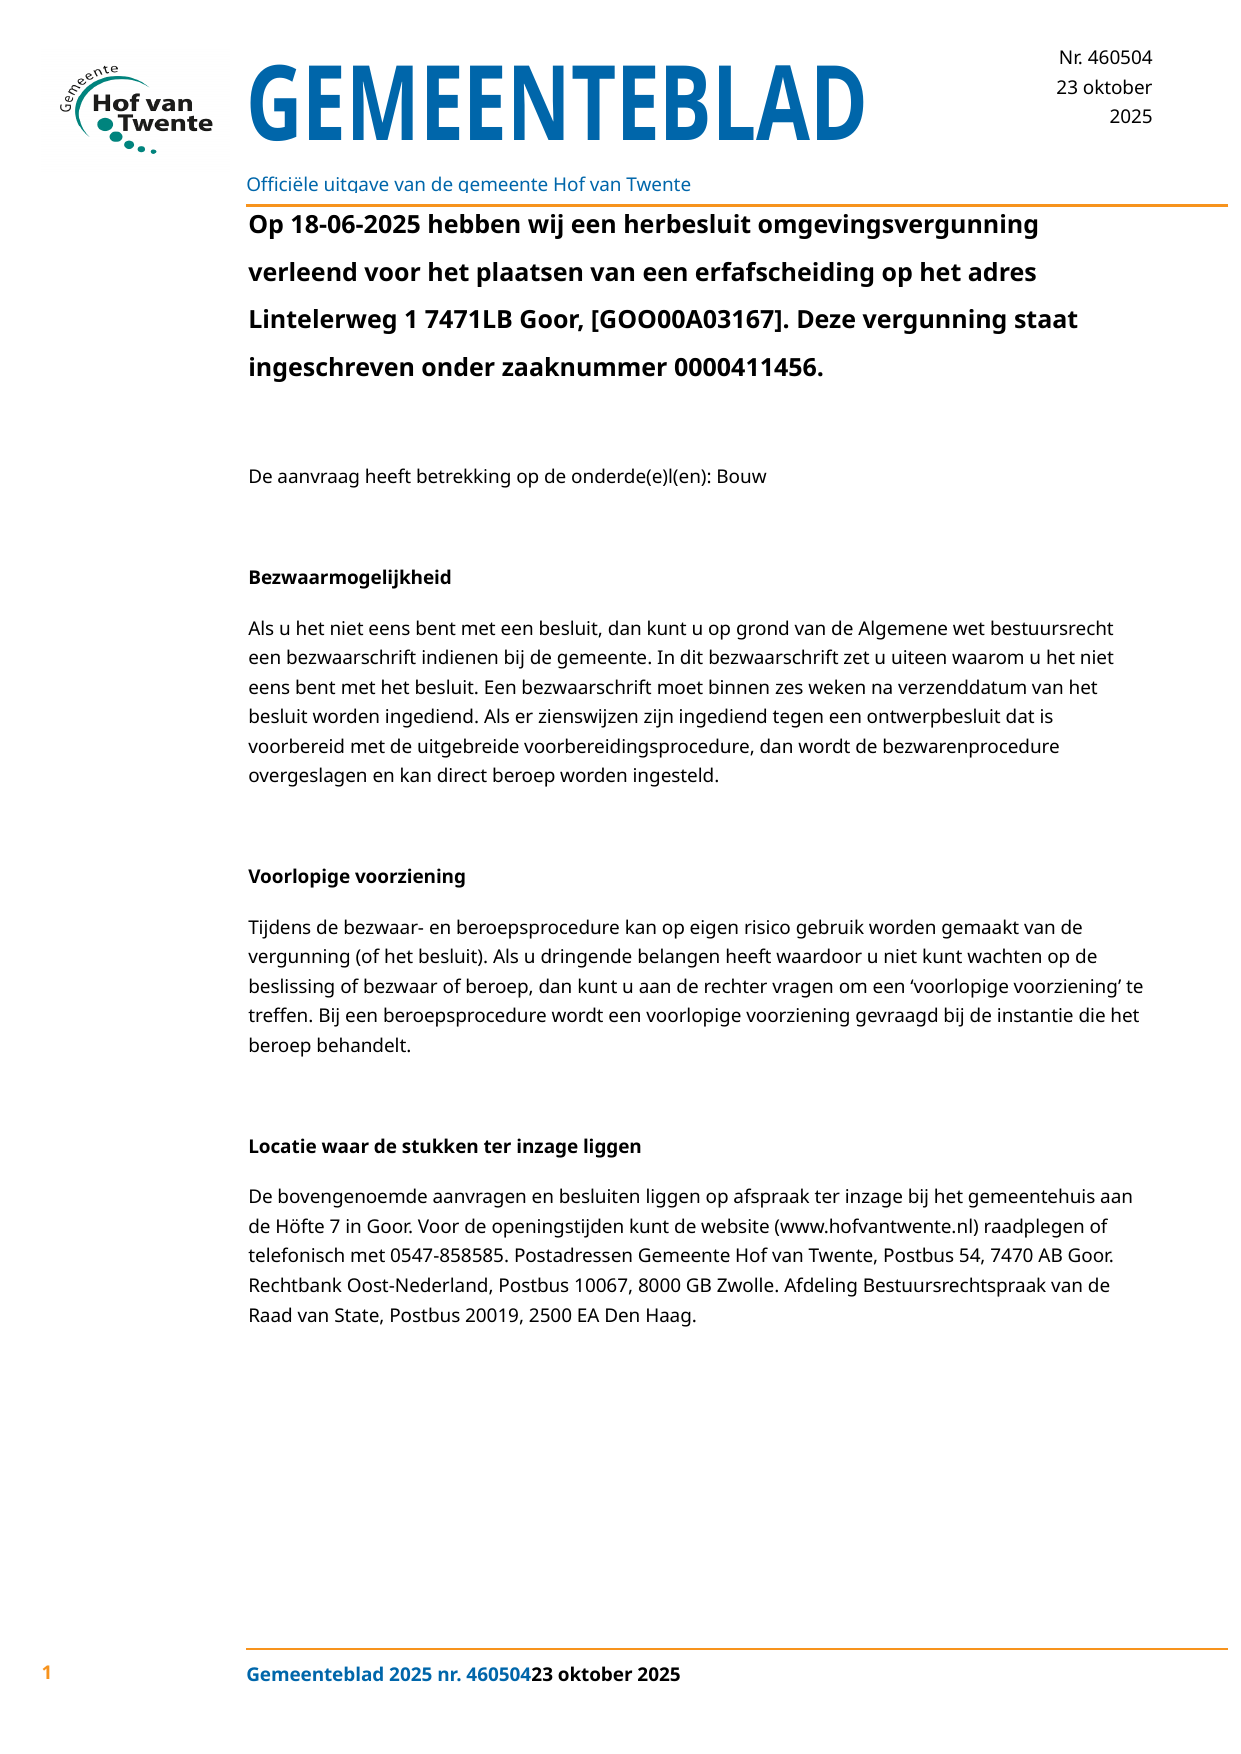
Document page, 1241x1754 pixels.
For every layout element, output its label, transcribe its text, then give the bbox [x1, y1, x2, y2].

text Voorlopige voorziening [248, 863, 1152, 889]
text De aanvraag heeft betrekking op de onderde(e)l(en): Bouw [248, 463, 1152, 489]
text Als u het niet eens bent met een besluit, dan kunt u op grond van de Algemene wet bestuursrecht een bezwaarschrift indienen bij de gemeente. In dit bezwaarschrift zet u uiteen waarom u het niet eens bent met het besluit. Een bezwaarschrift moet binnen zes weken na verzenddatum van het besluit worden ingediend. Als er zienswijzen zijn ingediend tegen een ontwerpbesluit dat is voorbereid met de uitgebreide voorbereidingsprocedure, dan wordt de bezwarenprocedure overgeslagen en kan direct beroep worden ingesteld. [248, 615, 1152, 788]
text Tijdens de bezwaar- en beroepsprocedure kan op eigen risico gebruik worden gemaakt van de vergunning (of het besluit). Als u dringende belangen heeft waardoor u niet kunt wachten op de beslissing of bezwaar of beroep, dan kunt u aan de rechter vragen om een ‘voorlopige voorziening’ te treffen. Bij een beroepsprocedure wordt een voorlopige voorziening gevraagd bij de instantie die het beroep behandelt. [248, 914, 1152, 1058]
text Op 18-06-2025 hebben wij een herbesluit omgevingsvergunning verleend voor het plaatsen van een erfafscheiding op het adres Lintelerweg 1 7471LB Goor, [GOO00A03167]. Deze vergunning staat ingeschreven onder zaaknummer 0000411456. [248, 207, 1152, 384]
picture [41, 47, 231, 172]
text De bovengenoemde aanvragen en besluiten liggen op afspraak ter inzage bij het gemeentehuis aan de Höfte 7 in Goor. Voor de openingstijden kunt de website (www.hofvantwente.nl) raadplegen of telefonisch met 0547-858585. Postadressen Gemeente Hof van Twente, Postbus 54, 7470 AB Goor. Rechtbank Oost-Nederland, Postbus 10067, 8000 GB Zwolle. Afdeling Bestuursrechtspraak van de Raad van State, Postbus 20019, 2500 EA Den Haag. [248, 1183, 1152, 1328]
text Locatie waar de stukken ter inzage liggen [248, 1133, 1152, 1159]
text Bezwaarmogelijkheid [248, 564, 1152, 590]
